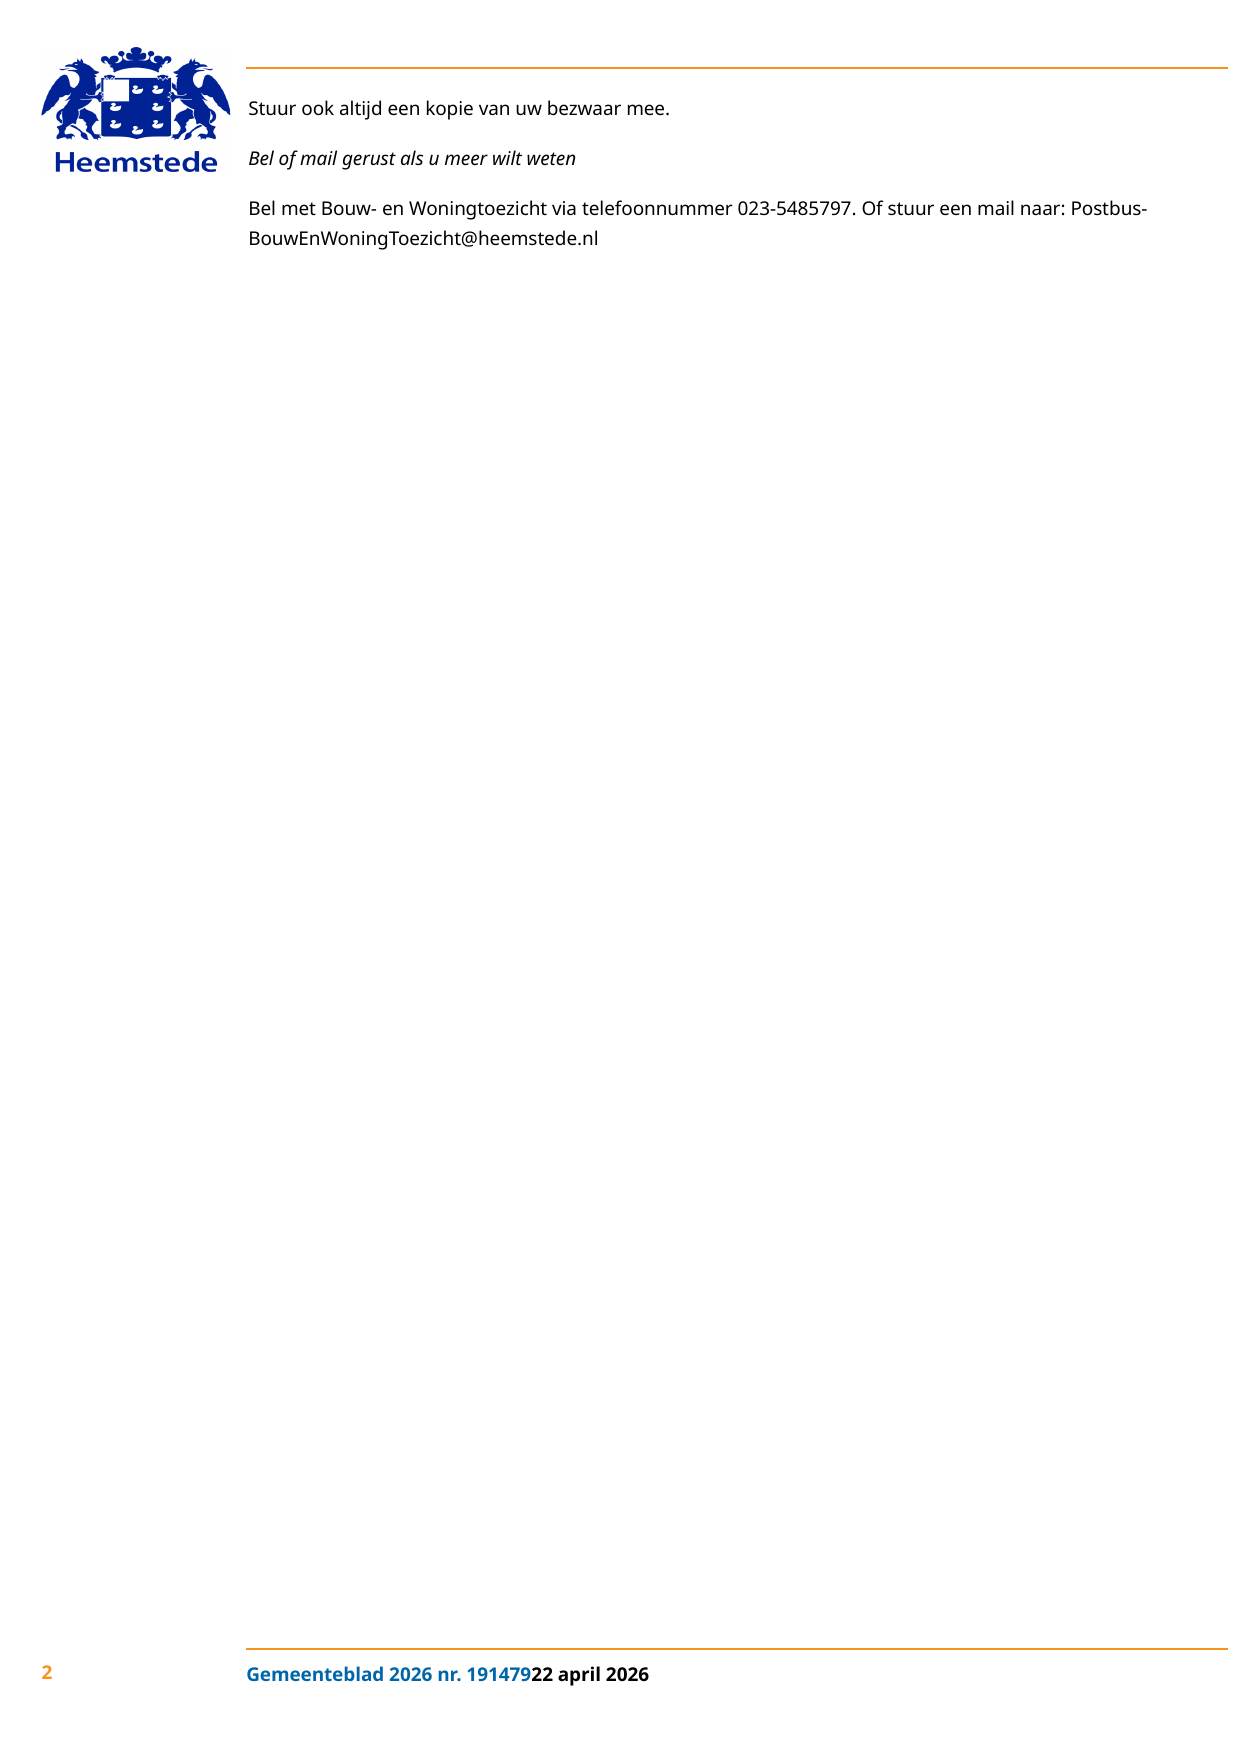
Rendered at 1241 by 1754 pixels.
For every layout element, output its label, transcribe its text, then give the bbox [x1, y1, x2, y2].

text Stuur ook altijd een kopie van uw bezwaar mee. [248, 95, 1152, 121]
picture [41, 47, 231, 172]
text Bel met Bouw- en Woningtoezicht via telefoonnummer 023-5485797. Of stuur een mail naar: Postbus-BouwEnWoningToezicht@heemstede.nl [248, 196, 1152, 251]
text Bel of mail gerust als u meer wilt weten [248, 145, 1152, 171]
